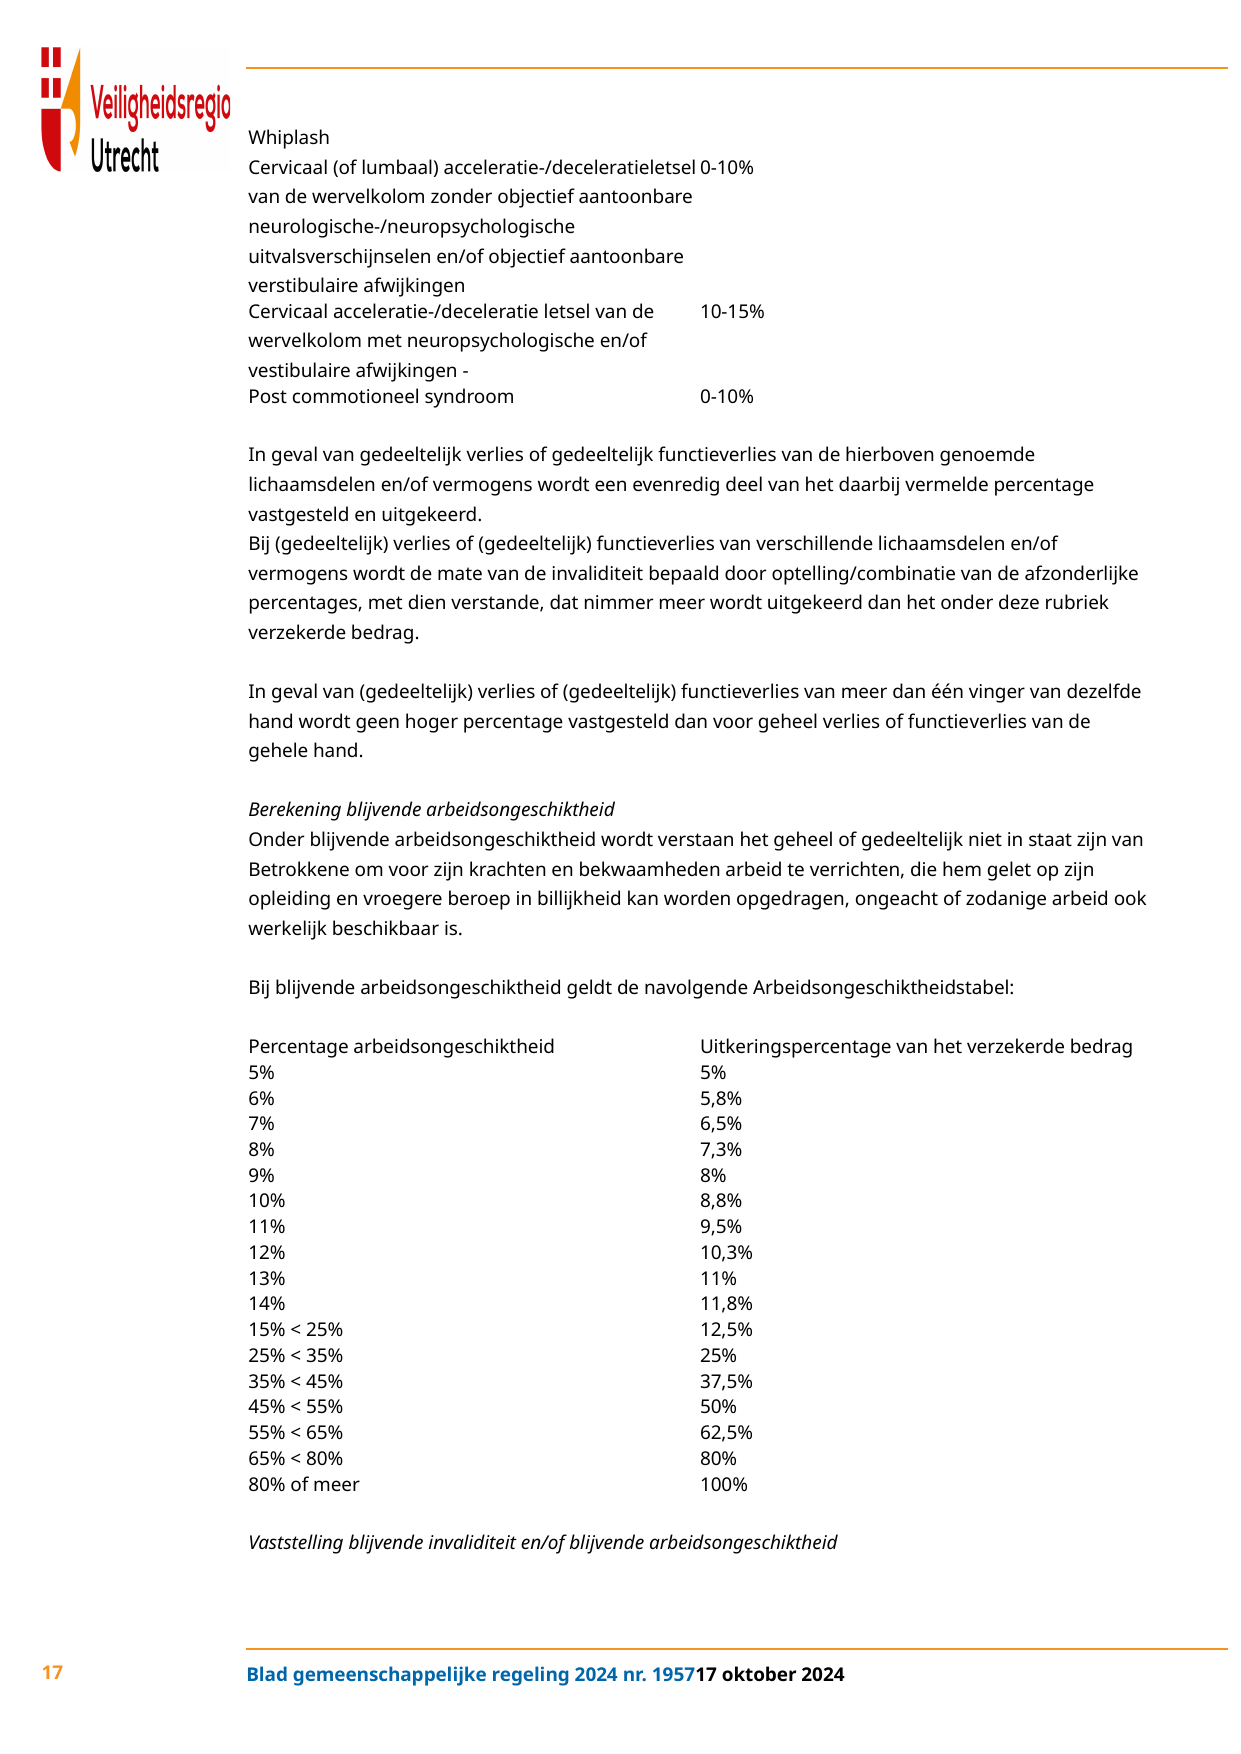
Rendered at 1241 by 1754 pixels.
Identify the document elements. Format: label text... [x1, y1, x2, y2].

table_cell 37,5% [700, 1368, 1152, 1393]
table_cell 5% [248, 1059, 700, 1085]
table_cell 80% [700, 1445, 1152, 1471]
table_cell 100% [700, 1471, 1152, 1496]
table_cell 8% [700, 1162, 1152, 1188]
table_cell 8,8% [700, 1188, 1152, 1213]
table_cell 50% [700, 1394, 1152, 1419]
table_cell 45% < 55% [248, 1394, 700, 1419]
table_cell 80% of meer [248, 1471, 700, 1496]
text Onder blijvende arbeidsongeschiktheid wordt verstaan het geheel of gedeeltelijk niet in staat zijn van Betrokkene om voor zijn krachten en bekwaamheden arbeid te verrichten, die hem gelet op zijn opleiding en vroegere beroep in billijkheid kan worden opgedragen, ongeacht of zodanige arbeid ook werkelijk beschikbaar is. [248, 826, 1152, 941]
table_cell 7,3% [700, 1136, 1152, 1162]
table_cell 35% < 45% [248, 1368, 700, 1393]
text In geval van gedeeltelijk verlies of gedeeltelijk functieverlies van de hierboven genoemde lichaamsdelen en/of vermogens wordt een evenredig deel van het daarbij vermelde percentage vastgesteld en uitgekeerd. [248, 442, 1152, 526]
text In geval van (gedeeltelijk) verlies of (gedeeltelijk) functieverlies van meer dan één vinger van dezelfde hand wordt geen hoger percentage vastgesteld dan voor geheel verlies of functie­verlies van de gehele hand. [248, 678, 1152, 763]
table_cell 7% [248, 1111, 700, 1136]
table_cell Post commotioneel syndroom [248, 383, 700, 409]
table_cell 10,3% [700, 1239, 1152, 1265]
table_cell 15% < 25% [248, 1316, 700, 1342]
table_header Uitkeringspercentage van het verzekerde bedrag [700, 1033, 1152, 1059]
table_cell 55% < 65% [248, 1419, 700, 1445]
table_cell 8% [248, 1136, 700, 1162]
table_cell 6,5% [700, 1111, 1152, 1136]
table_cell 13% [248, 1265, 700, 1291]
text Vaststelling blijvende invaliditeit en/of blijvende arbeidsongeschiktheid [248, 1529, 1152, 1555]
table_cell 12% [248, 1239, 700, 1265]
table_cell 11% [700, 1265, 1152, 1291]
table_cell 25% < 35% [248, 1342, 700, 1368]
table_cell 11,8% [700, 1291, 1152, 1316]
table_cell 9% [248, 1162, 700, 1188]
table_cell 65% < 80% [248, 1445, 700, 1471]
table_header 0-10% [700, 154, 1152, 298]
table_cell 5% [700, 1059, 1152, 1085]
table_cell 12,5% [700, 1316, 1152, 1342]
text Whiplash [248, 124, 1152, 150]
table_cell 5,8% [700, 1085, 1152, 1111]
picture [41, 47, 231, 172]
table_cell 25% [700, 1342, 1152, 1368]
table_cell 14% [248, 1291, 700, 1316]
table_cell 62,5% [700, 1419, 1152, 1445]
table_header Percentage arbeidsongeschiktheid [248, 1033, 700, 1059]
text Berekening blijvende arbeidsongeschiktheid [248, 797, 1152, 822]
table_cell 10% [248, 1188, 700, 1213]
table_cell 11% [248, 1214, 700, 1239]
text Bij (gedeeltelijk) verlies of (gedeeltelijk) functieverlies van verschillende lichaamsdelen en/of vermogens wordt de mate van de invaliditeit bepaald door optelling/combinatie van de afzonderlijke percentages, met dien verstande, dat nimmer meer wordt uitgekeerd dan het onder deze rubriek verzekerde bedrag. [248, 530, 1152, 645]
table_cell 0-10% [700, 383, 1152, 409]
table_cell 9,5% [700, 1214, 1152, 1239]
text Bij blijvende arbeidsongeschiktheid geldt de navolgende Arbeidsongeschiktheidstabel: [248, 974, 1152, 1000]
table_header Cervicaal (of lumbaal) acceleratie-/deceleratieletsel van de wervelkolom zonder objectief aantoonbare neurologische-/neuropsychologische uitvalsverschijnselen en/of objectief aantoonbare verstibulaire afwijkingen [248, 154, 700, 298]
table_cell Cervicaal acceleratie-/deceleratie letsel van de wervelkolom met neuropsychologische en/of vestibulaire afwijkingen - [248, 298, 700, 383]
table_cell 10-15% [700, 298, 1152, 383]
table_cell 6% [248, 1085, 700, 1111]
